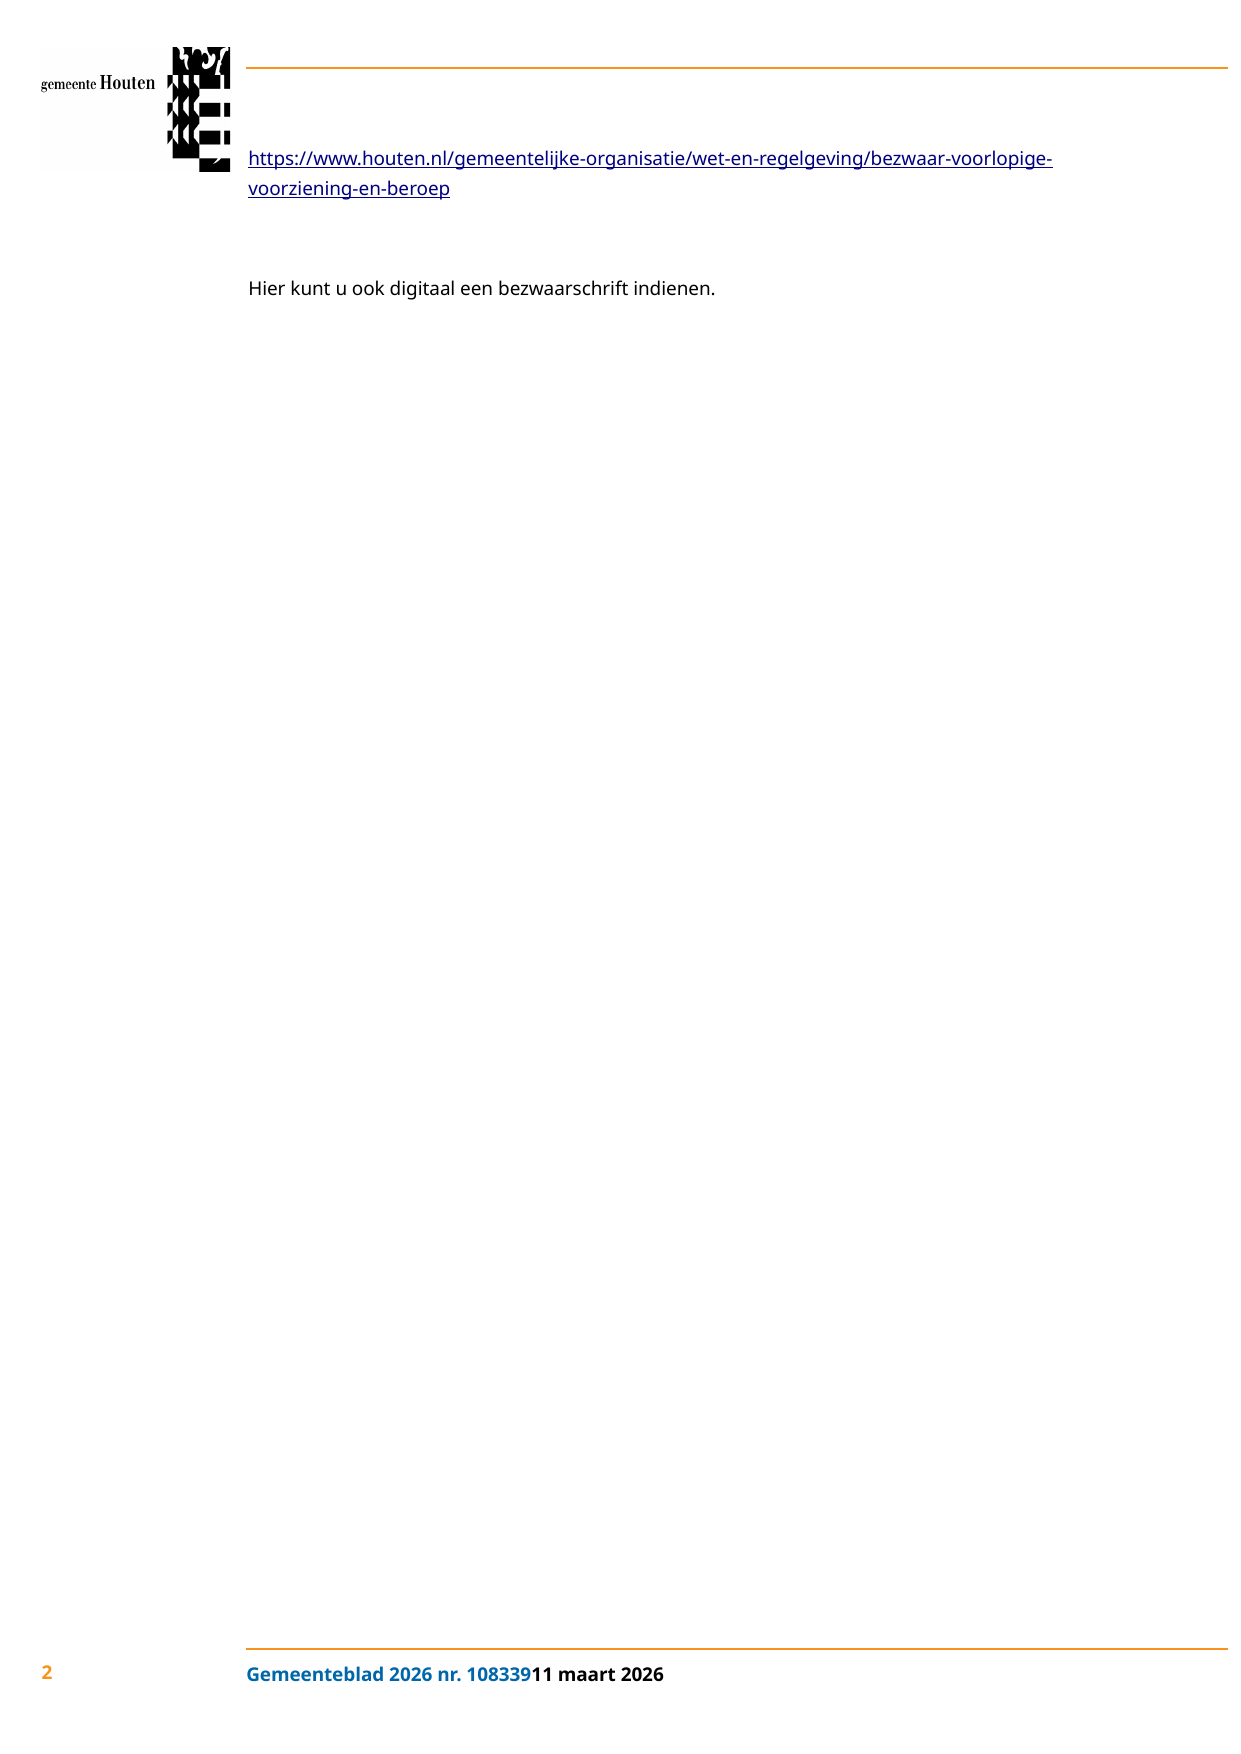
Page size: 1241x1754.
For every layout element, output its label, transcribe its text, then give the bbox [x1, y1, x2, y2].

picture [41, 47, 231, 172]
text Hier kunt u ook digitaal een bezwaarschrift indienen. [248, 276, 1152, 301]
text https://www.houten.nl/gemeentelijke-organisatie/wet-en-regelgeving/bezwaar-voorlopige-voorziening-en-beroep [248, 145, 1152, 201]
